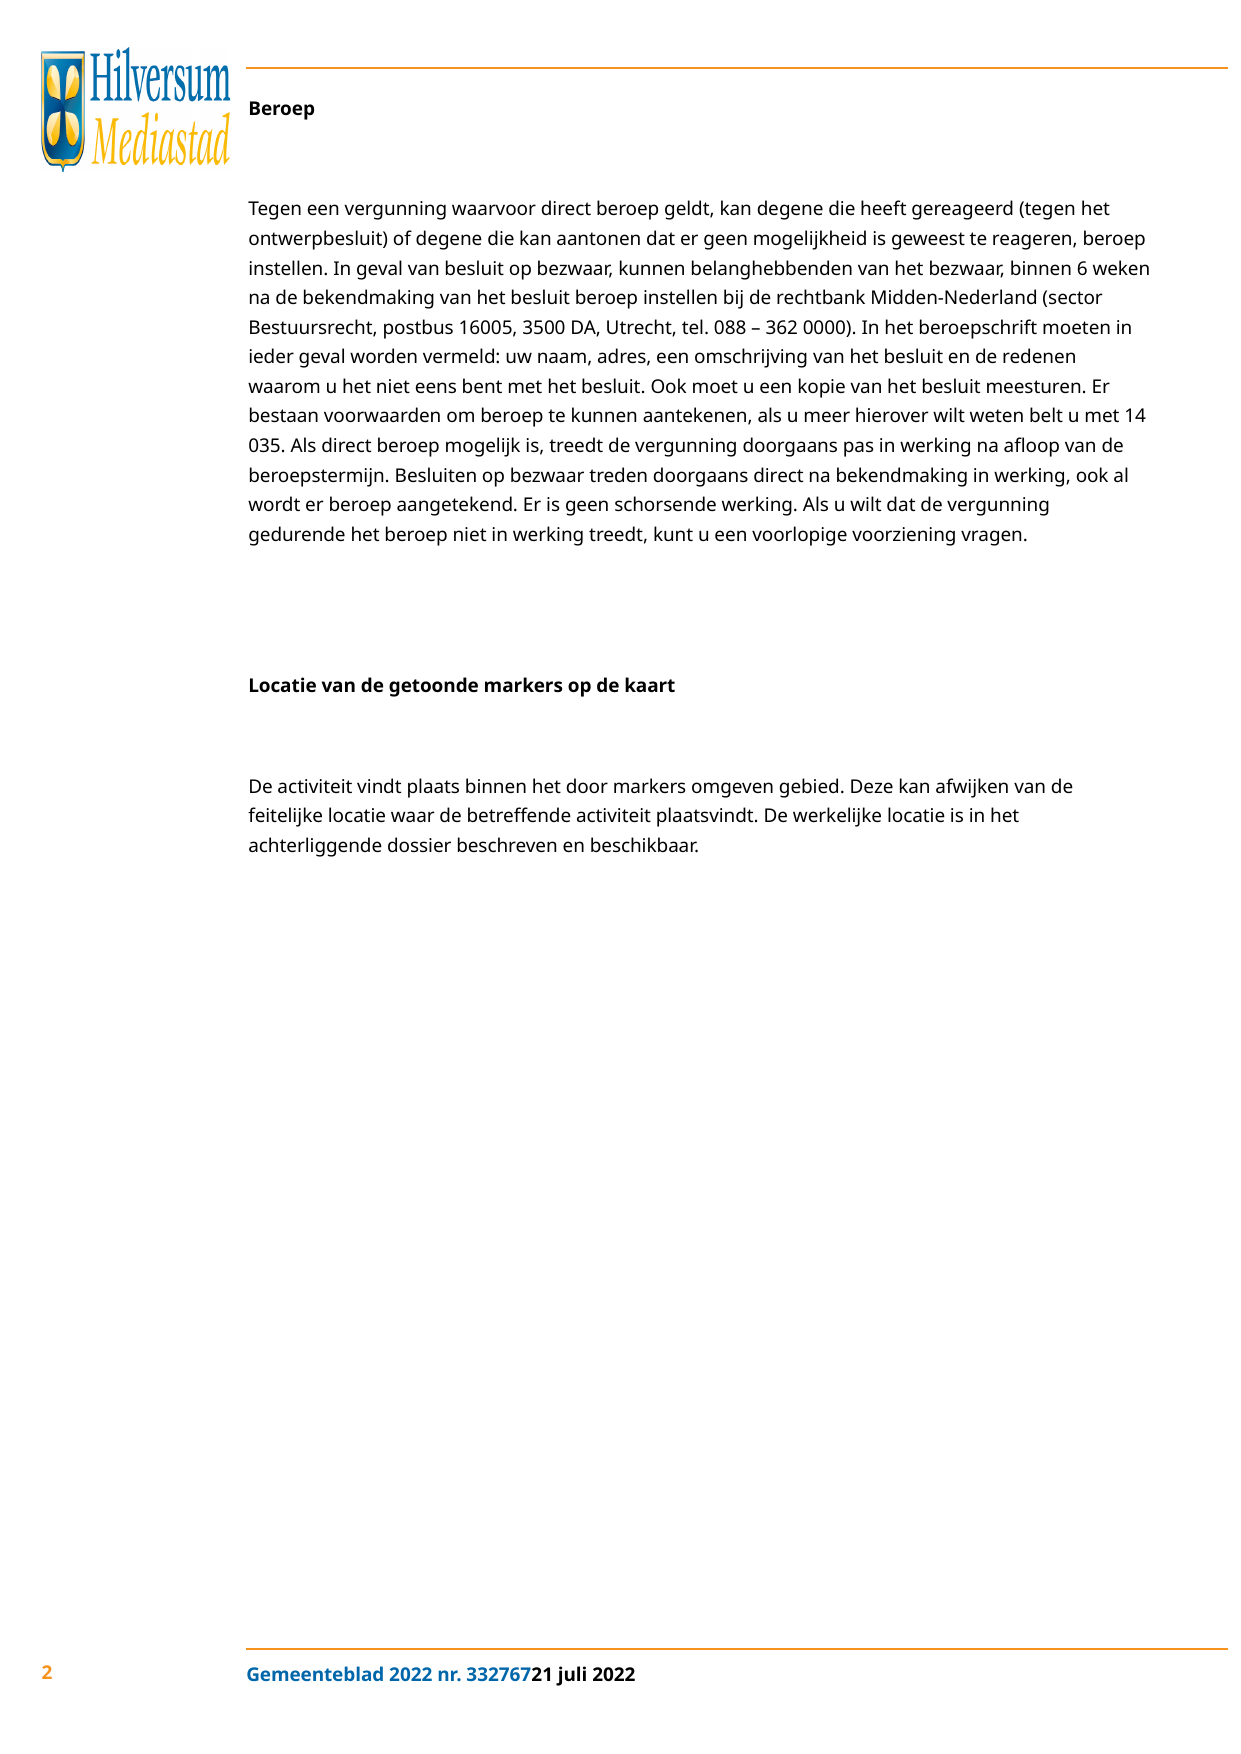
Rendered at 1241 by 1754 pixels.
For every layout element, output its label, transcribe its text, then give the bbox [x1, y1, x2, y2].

text Locatie van de getoonde markers op de kaart [248, 672, 1152, 698]
picture [41, 47, 231, 172]
text De activiteit vindt plaats binnen het door markers omgeven gebied. Deze kan afwijken van de feitelijke locatie waar de betreffende activiteit plaatsvindt. De werkelijke locatie is in het achterliggende dossier beschreven en beschikbaar. [248, 773, 1152, 858]
text Beroep [248, 95, 1152, 121]
text Tegen een vergunning waarvoor direct beroep geldt, kan degene die heeft gereageerd (tegen het ontwerpbesluit) of degene die kan aantonen dat er geen mogelijkheid is geweest te reageren, beroep instellen. In geval van besluit op bezwaar, kunnen belanghebbenden van het bezwaar, binnen 6 weken na de bekendmaking van het besluit beroep instellen bij de rechtbank Midden-Nederland (sector Bestuursrecht, postbus 16005, 3500 DA, Utrecht, tel. 088 – 362 0000). In het beroepschrift moeten in ieder geval worden vermeld: uw naam, adres, een omschrijving van het besluit en de redenen waarom u het niet eens bent met het besluit. Ook moet u een kopie van het besluit meesturen. Er bestaan voorwaarden om beroep te kunnen aantekenen, als u meer hierover wilt weten belt u met 14 035. Als direct beroep mogelijk is, treedt de vergunning doorgaans pas in werking na afloop van de beroepstermijn. Besluiten op bezwaar treden doorgaans direct na bekendmaking in werking, ook al wordt er beroep aangetekend. Er is geen schorsende werking. Als u wilt dat de vergunning gedurende het beroep niet in werking treedt, kunt u een voorlopige voorziening vragen. [248, 196, 1152, 547]
